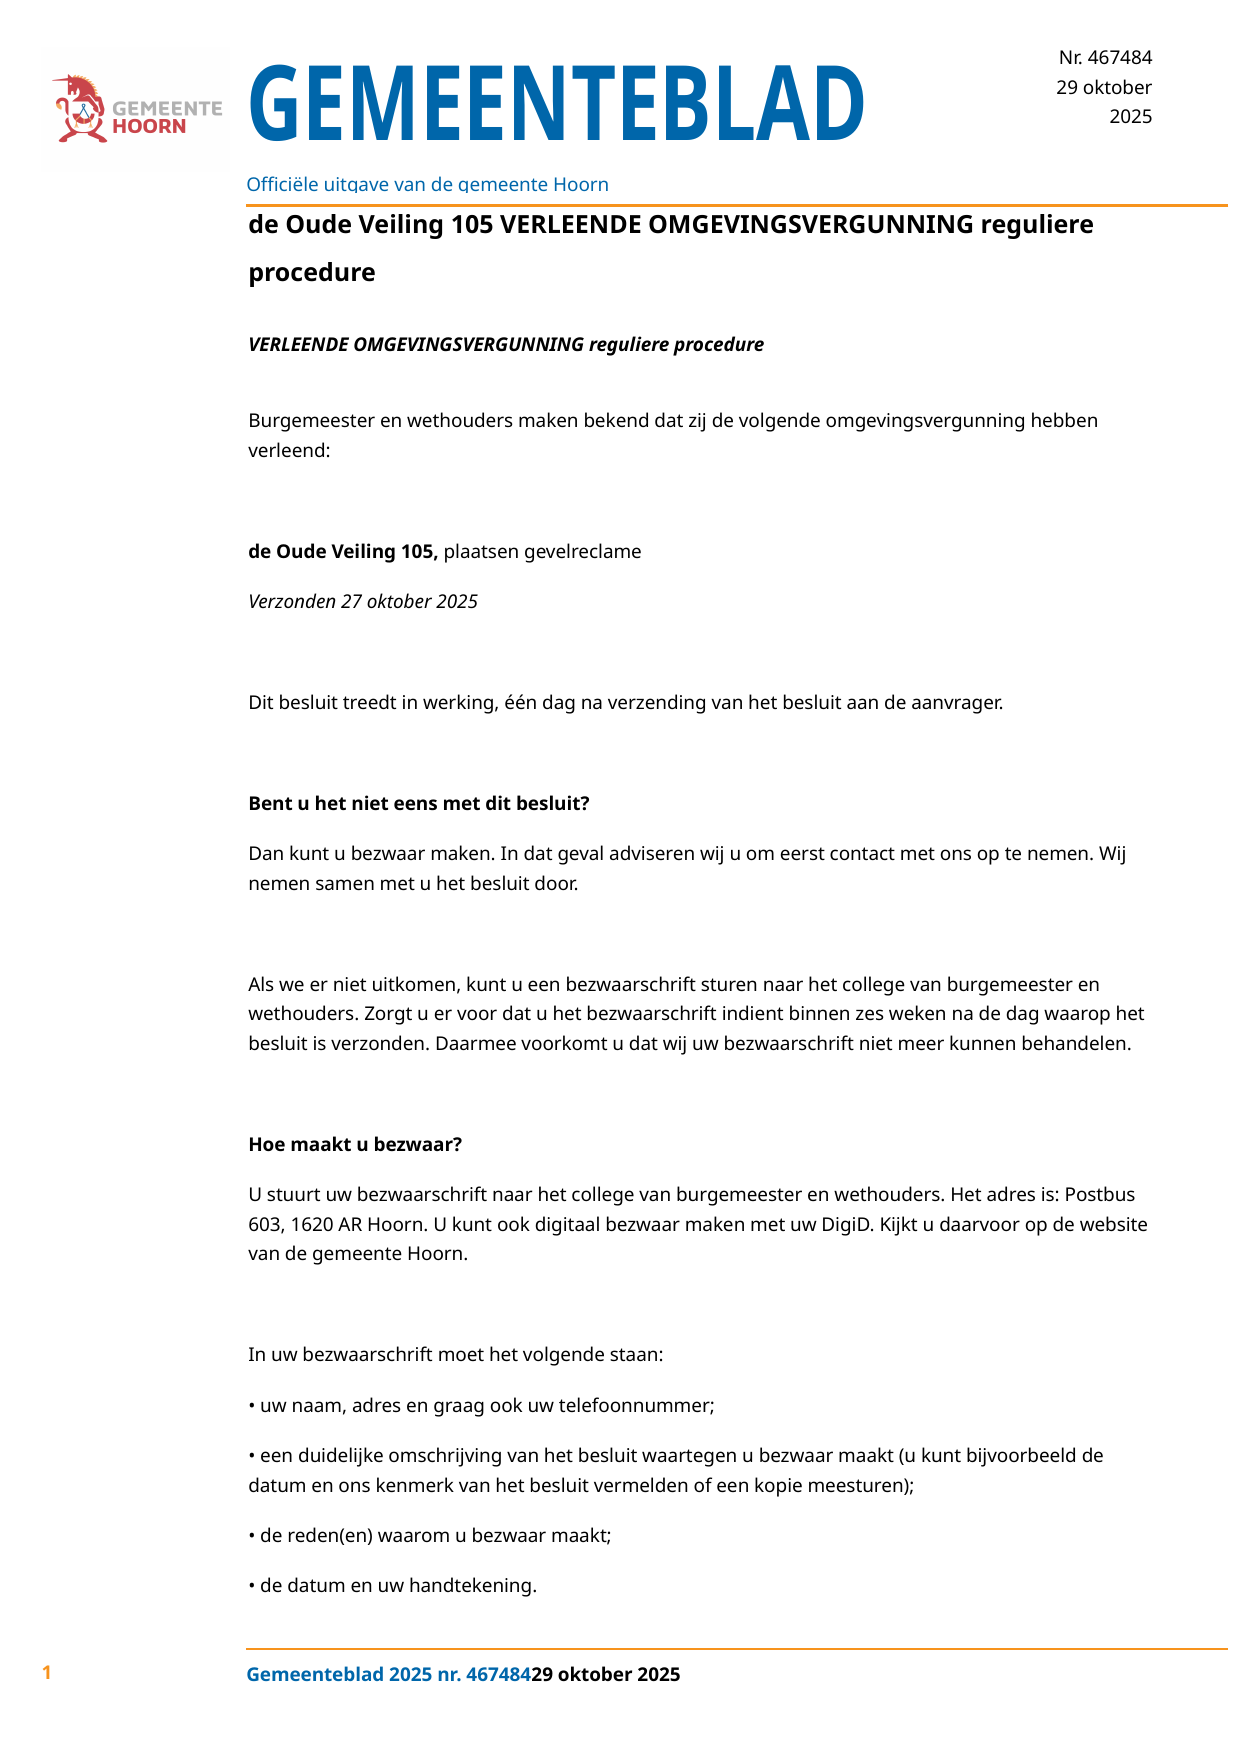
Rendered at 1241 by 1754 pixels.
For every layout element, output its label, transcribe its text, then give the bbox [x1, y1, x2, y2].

text In uw bezwaarschrift moet het volgende staan: [248, 1341, 1152, 1367]
text VERLEENDE OMGEVINGSVERGUNNING reguliere procedure [248, 331, 1152, 357]
text de Oude Veiling 105 VERLEENDE OMGEVINGSVERGUNNING reguliere procedure [248, 207, 1152, 288]
text • de reden(en) waarom u bezwaar maakt; [248, 1522, 1152, 1548]
text Hoe maakt u bezwaar? [248, 1131, 1152, 1157]
text de Oude Veiling 105, plaatsen gevelreclame [248, 538, 1152, 564]
text • de datum en uw handtekening. [248, 1573, 1152, 1598]
text Dit besluit treedt in werking, één dag na verzending van het besluit aan de aanvrager. [248, 689, 1152, 715]
text Dan kunt u bezwaar maken. In dat geval adviseren wij u om eerst contact met ons op te nemen. Wij nemen samen met u het besluit door. [248, 841, 1152, 896]
text • een duidelijke omschrijving van het besluit waartegen u bezwaar maakt (u kunt bijvoorbeeld de datum en ons kenmerk van het besluit vermelden of een kopie meesturen); [248, 1442, 1152, 1497]
text Burgemeester en wethouders maken bekend dat zij de volgende omgevingsvergunning hebben verleend: [248, 408, 1152, 463]
text • uw naam, adres en graag ook uw telefoonnummer; [248, 1392, 1152, 1417]
text U stuurt uw bezwaarschrift naar het college van burgemeester en wethouders. Het adres is: Postbus 603, 1620 AR Hoorn. U kunt ook digitaal bezwaar maken met uw DigiD. Kijkt u daarvoor op de website van de gemeente Hoorn. [248, 1181, 1152, 1266]
text Bent u het niet eens met dit besluit? [248, 790, 1152, 816]
text Verzonden 27 oktober 2025 [248, 588, 1152, 614]
text Als we er niet uitkomen, kunt u een bezwaarschrift sturen naar het college van burgemeester en wethouders. Zorgt u er voor dat u het bezwaarschrift indient binnen zes weken na de dag waarop het besluit is verzonden. Daarmee voorkomt u dat wij uw bezwaarschrift niet meer kunnen behandelen. [248, 971, 1152, 1056]
picture [41, 47, 231, 172]
